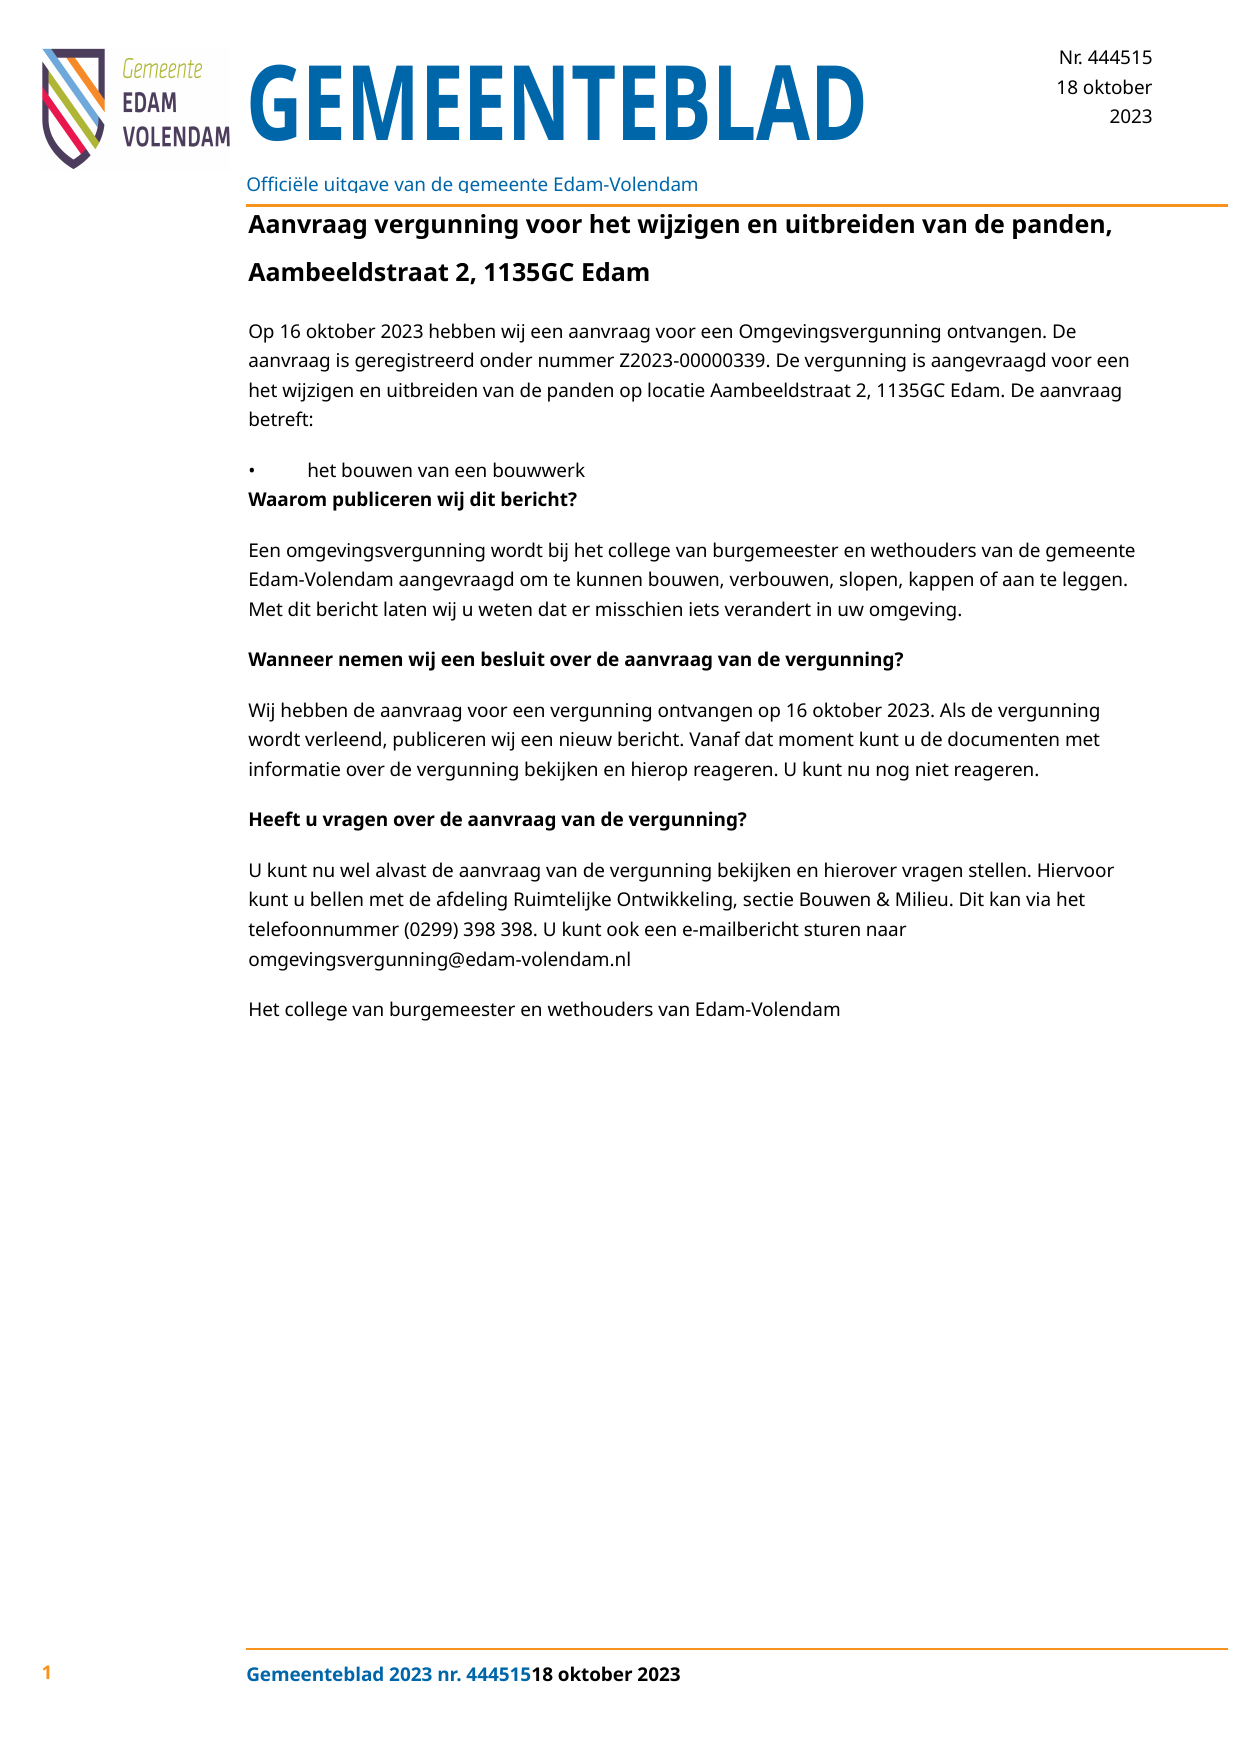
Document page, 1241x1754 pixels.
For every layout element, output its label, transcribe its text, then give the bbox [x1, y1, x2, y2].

text Wanneer nemen wij een besluit over de aanvraag van de vergunning? [248, 647, 1152, 672]
text U kunt nu wel alvast de aanvraag van de vergunning bekijken en hierover vragen stellen. Hiervoor kunt u bellen met de afdeling Ruimtelijke Ontwikkeling, sectie Bouwen & Milieu. Dit kan via het telefoonnummer (0299) 398 398. U kunt ook een e-mailbericht sturen naar omgevingsvergunning@edam-volendam.nl [248, 857, 1152, 972]
text Een omgevingsvergunning wordt bij het college van burgemeester en wethouders van de gemeente Edam-Volendam aangevraagd om te kunnen bouwen, verbouwen, slopen, kappen of aan te leggen. Met dit bericht laten wij u weten dat er misschien iets verandert in uw omgeving. [248, 537, 1152, 622]
text Heeft u vragen over de aanvraag van de vergunning? [248, 807, 1152, 832]
text Wij hebben de aanvraag voor een vergunning ontvangen op 16 oktober 2023. Als de vergunning wordt verleend, publiceren wij een nieuw bericht. Vanaf dat moment kunt u de documenten met informatie over de vergunning bekijken en hierop reageren. U kunt nu nog niet reageren. [248, 697, 1152, 782]
text Waarom publiceren wij dit bericht? [248, 487, 1152, 512]
text Aanvraag vergunning voor het wijzigen en uitbreiden van de panden, Aambeeldstraat 2, 1135GC Edam [248, 207, 1152, 288]
list het bouwen van een bouwwerk [248, 457, 1152, 483]
text Het college van burgemeester en wethouders van Edam-Volendam [248, 996, 1152, 1022]
text Op 16 oktober 2023 hebben wij een aanvraag voor een Omgevingsvergunning ontvangen. De aanvraag is geregistreerd onder nummer Z2023-00000339. De vergunning is aangevraagd voor een het wijzigen en uitbreiden van de panden op locatie Aambeeldstraat 2, 1135GC Edam. De aanvraag betreft: [248, 318, 1152, 432]
picture [41, 47, 231, 172]
